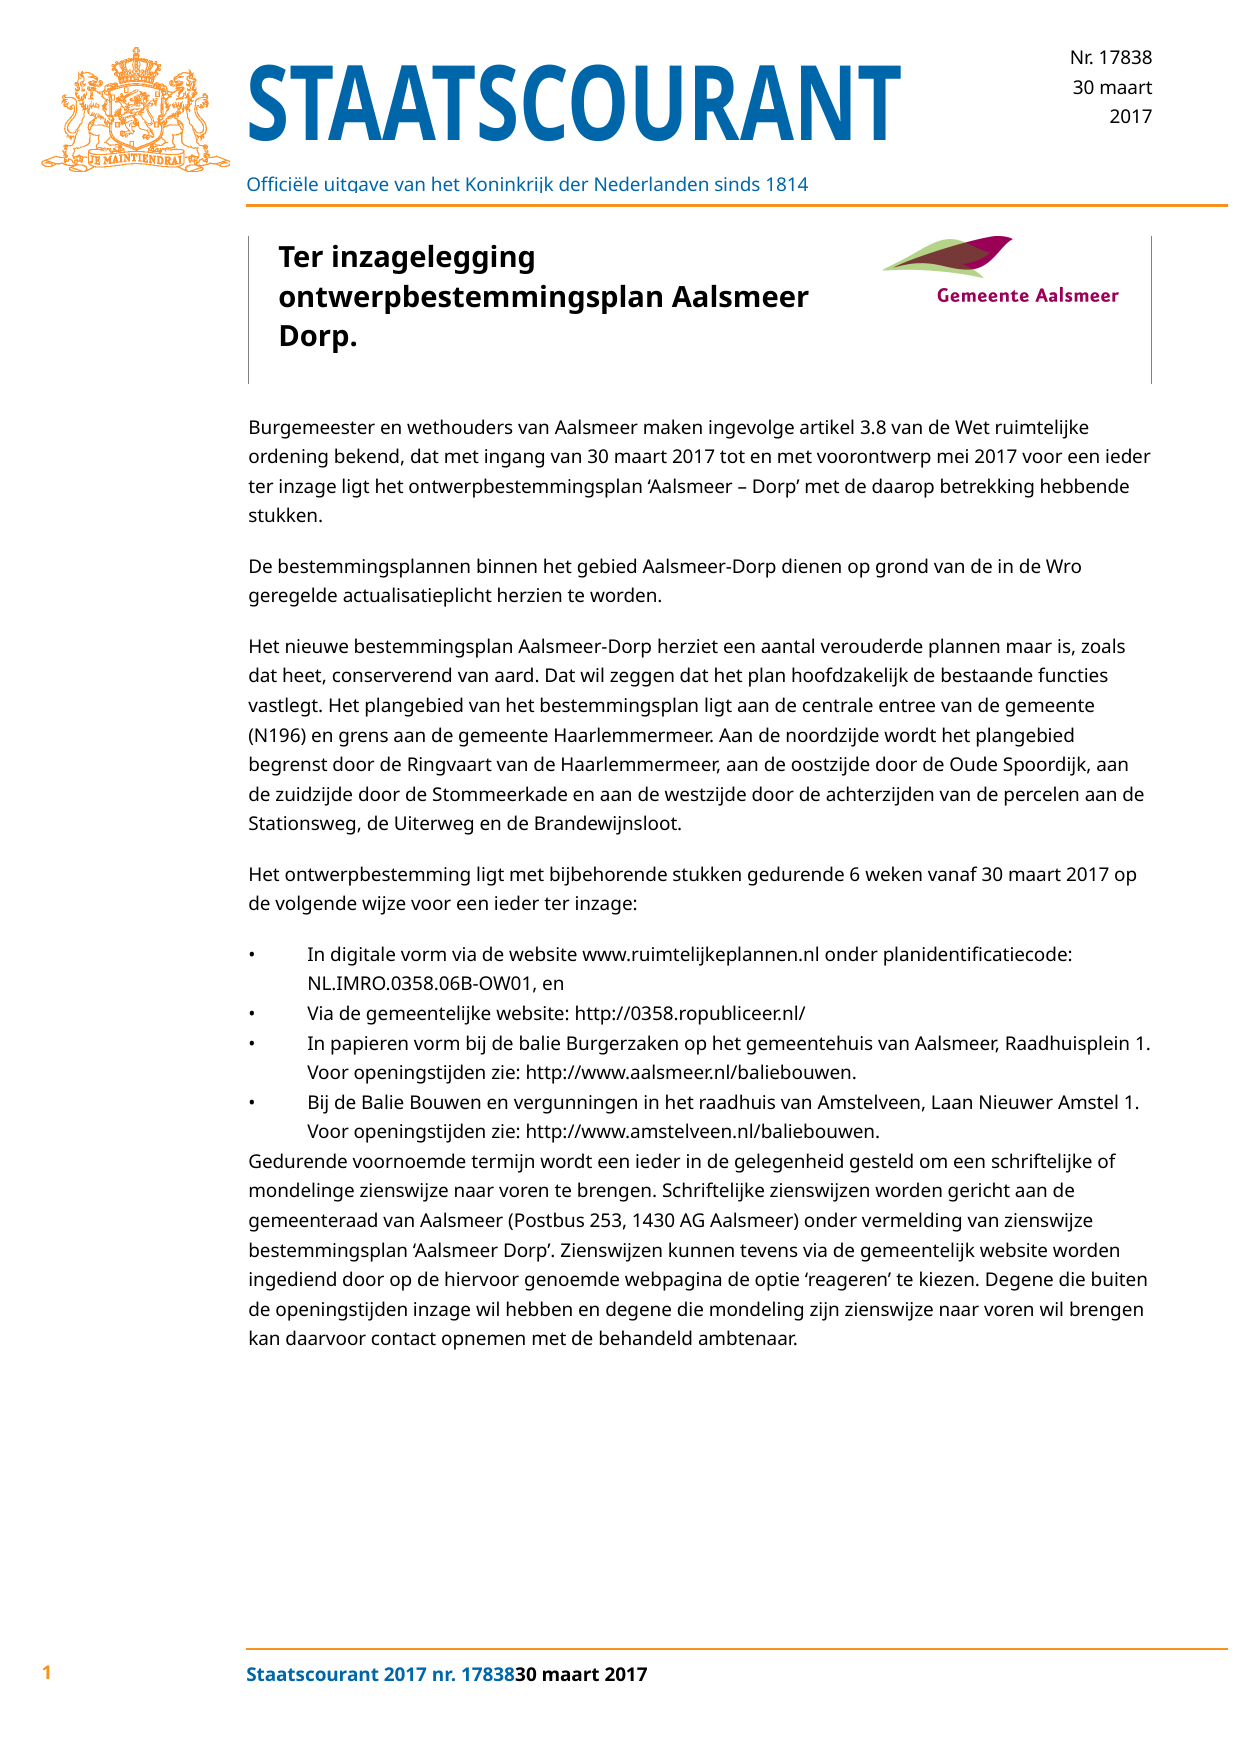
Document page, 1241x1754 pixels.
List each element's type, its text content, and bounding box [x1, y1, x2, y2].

text Gedurende voornoemde termijn wordt een ieder in de gelegenheid gesteld om een schriftelijke of mondelinge zienswijze naar voren te brengen. Schriftelijke zienswijzen worden gericht aan de gemeenteraad van Aalsmeer (Postbus 253, 1430 AG Aalsmeer) onder vermelding van zienswijze bestemmingsplan ‘Aalsmeer Dorp’. Zienswijzen kunnen tevens via de gemeentelijk website worden ingediend door op de hiervoor genoemde webpagina de optie ‘reageren’ te kiezen. Degene die buiten de openingstijden inzage wil hebben en degene die mondeling zijn zienswijze naar voren wil brengen kan daarvoor contact opnemen met de behandeld ambtenaar. [248, 1148, 1152, 1351]
table_header Ter inzagelegging ontwerpbestemmingsplan Aalsmeer Dorp. [249, 236, 850, 384]
list Bij de Balie Bouwen en vergunningen in het raadhuis van Amstelveen, Laan Nieuwer Amstel 1. Voor openingstijden zie: http://www.amstelveen.nl/baliebouwen. [248, 1089, 1152, 1144]
text Burgemeester en wethouders van Aalsmeer maken ingevolge artikel 3.8 van de Wet ruimtelijke ordening bekend, dat met ingang van 30 maart 2017 tot en met voorontwerp mei 2017 voor een ieder ter inzage ligt het ontwerpbestemmingsplan ‘Aalsmeer – Dorp’ met de daarop betrekking hebbende stukken. [248, 414, 1152, 528]
text De bestemmingsplannen binnen het gebied Aalsmeer-Dorp dienen op grond van de in de Wro geregelde actualisatieplicht herzien te worden. [248, 553, 1152, 608]
list In papieren vorm bij de balie Burgerzaken op het gemeentehuis van Aalsmeer, Raadhuisplein 1. Voor openingstijden zie: http://www.aalsmeer.nl/baliebouwen. [248, 1030, 1152, 1085]
text Het ontwerpbestemming ligt met bijbehorende stukken gedurende 6 weken vanaf 30 maart 2017 op de volgende wijze voor een ieder ter inzage: [248, 861, 1152, 916]
table_header [850, 236, 1151, 384]
picture [41, 47, 231, 172]
text Het nieuwe bestemmingsplan Aalsmeer-Dorp herziet een aantal verouderde plannen maar is, zoals dat heet, conserverend van aard. Dat wil zeggen dat het plan hoofdzakelijk de bestaande functies vastlegt. Het plangebied van het bestemmingsplan ligt aan de centrale entree van de gemeente (N196) en grens aan de gemeente Haarlemmermeer. Aan de noordzijde wordt het plangebied begrenst door de Ringvaart van de Haarlemmermeer, aan de oostzijde door de Oude Spoordijk, aan de zuidzijde door de Stommeerkade en aan de westzijde door de achterzijden van de percelen aan de Stationsweg, de Uiterweg en de Brandewijnsloot. [248, 633, 1152, 836]
picture [882, 236, 1119, 302]
list Via de gemeentelijke website: http://0358.ropubliceer.nl/ [248, 1000, 1152, 1026]
list In digitale vorm via de website www.ruimtelijkeplannen.nl onder planidentificatiecode: NL.IMRO.0358.06B-OW01, en [248, 941, 1152, 996]
